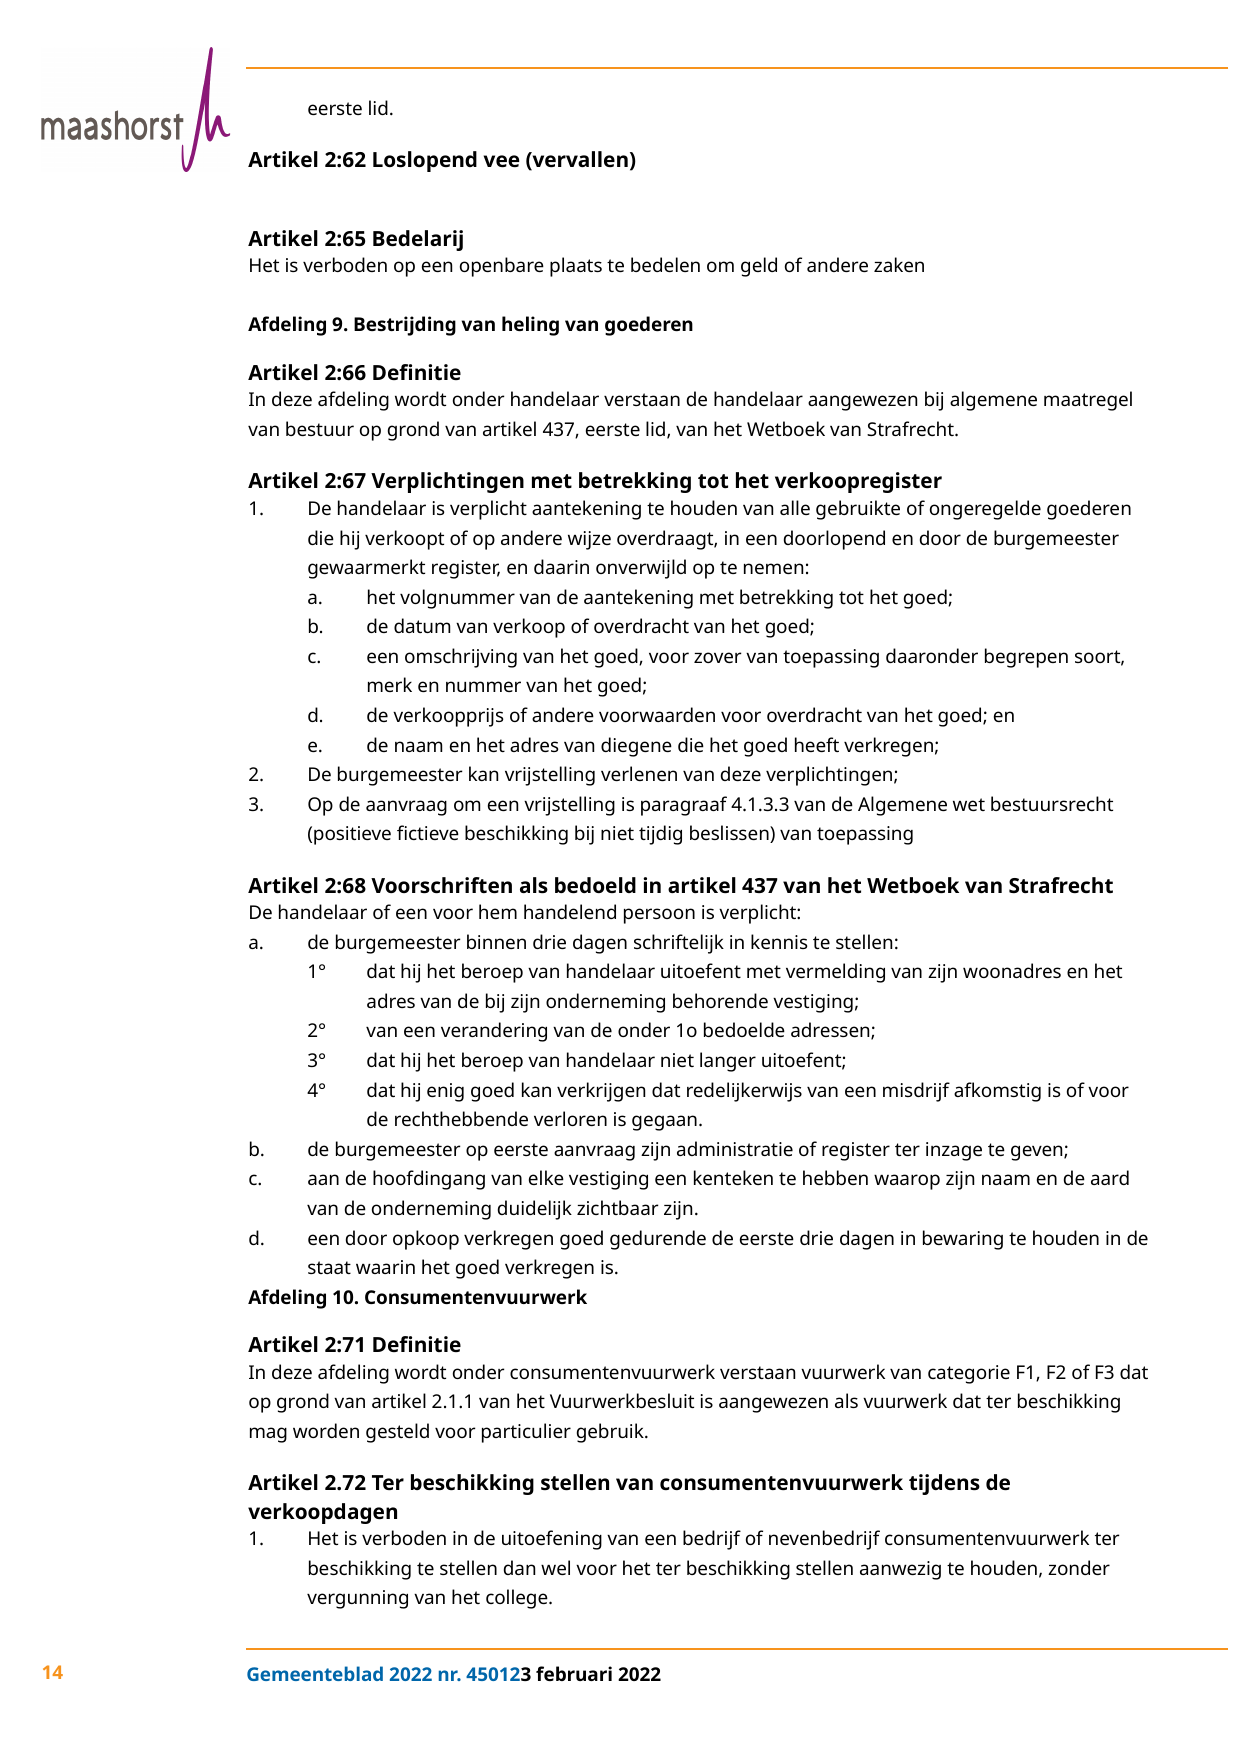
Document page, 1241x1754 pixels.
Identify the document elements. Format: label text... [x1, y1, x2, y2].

list een omschrijving van het goed, voor zover van toepassing daaronder begrepen soort, merk en nummer van het goed; [307, 643, 1152, 698]
text Afdeling 9. Bestrijding van heling van goederen [248, 312, 1152, 337]
list aan de hoofdingang van elke vestiging een kenteken te hebben waarop zijn naam en de aard van de onderneming duidelijk zichtbaar zijn. [248, 1166, 1152, 1221]
text In deze afdeling wordt onder handelaar verstaan de handelaar aangewezen bij algemene maatregel van bestuur op grond van artikel 437, eerste lid, van het Wetboek van Strafrecht. [248, 387, 1152, 442]
list De burgemeester kan vrijstelling verlenen van deze verplichtingen; [248, 761, 1152, 787]
list dat hij enig goed kan verkrijgen dat redelijkerwijs van een misdrijf afkomstig is of voor de rechthebbende verloren is gegaan. [307, 1077, 1152, 1132]
text Artikel 2:62 Loslopend vee (vervallen) [248, 145, 1152, 174]
text De handelaar of een voor hem handelend persoon is verplicht: [248, 899, 1152, 925]
text Artikel 2:71 Definitie [248, 1331, 1152, 1359]
list van een verandering van de onder 1o bedoelde adressen; [307, 1018, 1152, 1043]
text Het is verboden op een openbare plaats te bedelen om geld of andere zaken [248, 252, 1152, 278]
list dat hij het beroep van handelaar uitoefent met vermelding van zijn woonadres en het adres van de bij zijn onderneming behorende vestiging; [307, 958, 1152, 1014]
list de burgemeester op eerste aanvraag zijn administratie of register ter inzage te geven; [248, 1136, 1152, 1162]
picture [41, 47, 231, 172]
text Artikel 2:66 Definitie [248, 358, 1152, 387]
text Artikel 2:65 Bedelarij [248, 224, 1152, 252]
list Het is verboden in de uitoefening van een bedrijf of nevenbedrijf consumentenvuurwerk ter beschikking te stellen dan wel voor het ter beschikking stellen aanwezig te houden, zonder vergunning van het college. [248, 1525, 1152, 1610]
text Artikel 2:67 Verplichtingen met betrekking tot het verkoopregister [248, 467, 1152, 495]
list een door opkoop verkregen goed gedurende de eerste drie dagen in bewaring te houden in de staat waarin het goed verkregen is. [248, 1225, 1152, 1280]
text In deze afdeling wordt onder consumentenvuurwerk verstaan vuurwerk van categorie F1, F2 of F3 dat op grond van artikel 2.1.1 van het Vuurwerkbesluit is aangewezen als vuurwerk dat ter beschikking mag worden gesteld voor particulier gebruik. [248, 1359, 1152, 1444]
list Op de aanvraag om een vrijstelling is paragraaf 4.1.3.3 van de Algemene wet bestuursrecht (positieve fictieve beschikking bij niet tijdig beslissen) van toepassing [248, 791, 1152, 846]
list het volgnummer van de aantekening met betrekking tot het goed; [307, 584, 1152, 609]
text Artikel 2:68 Voorschriften als bedoeld in artikel 437 van het Wetboek van Strafrecht [248, 871, 1152, 899]
text Artikel 2.72 Ter beschikking stellen van consumentenvuurwerk tijdens de verkoopdagen [248, 1468, 1152, 1525]
list dat hij het beroep van handelaar niet langer uitoefent; [307, 1047, 1152, 1073]
text Afdeling 10. Consumentenvuurwerk [248, 1284, 1152, 1310]
list De handelaar is verplicht aantekening te houden van alle gebruikte of ongeregelde goederen die hij verkoopt of op andere wijze overdraagt, in een doorlopend en door de burgemeester gewaarmerkt register, en daarin onverwijld op te nemen: [248, 495, 1152, 580]
list de verkoopprijs of andere voorwaarden voor overdracht van het goed; en [307, 702, 1152, 728]
list de burgemeester binnen drie dagen schriftelijk in kennis te stellen: [248, 929, 1152, 955]
list de naam en het adres van diegene die het goed heeft verkregen; [307, 732, 1152, 757]
list de datum van verkoop of overdracht van het goed; [307, 613, 1152, 639]
list eerste lid. [248, 95, 1152, 121]
